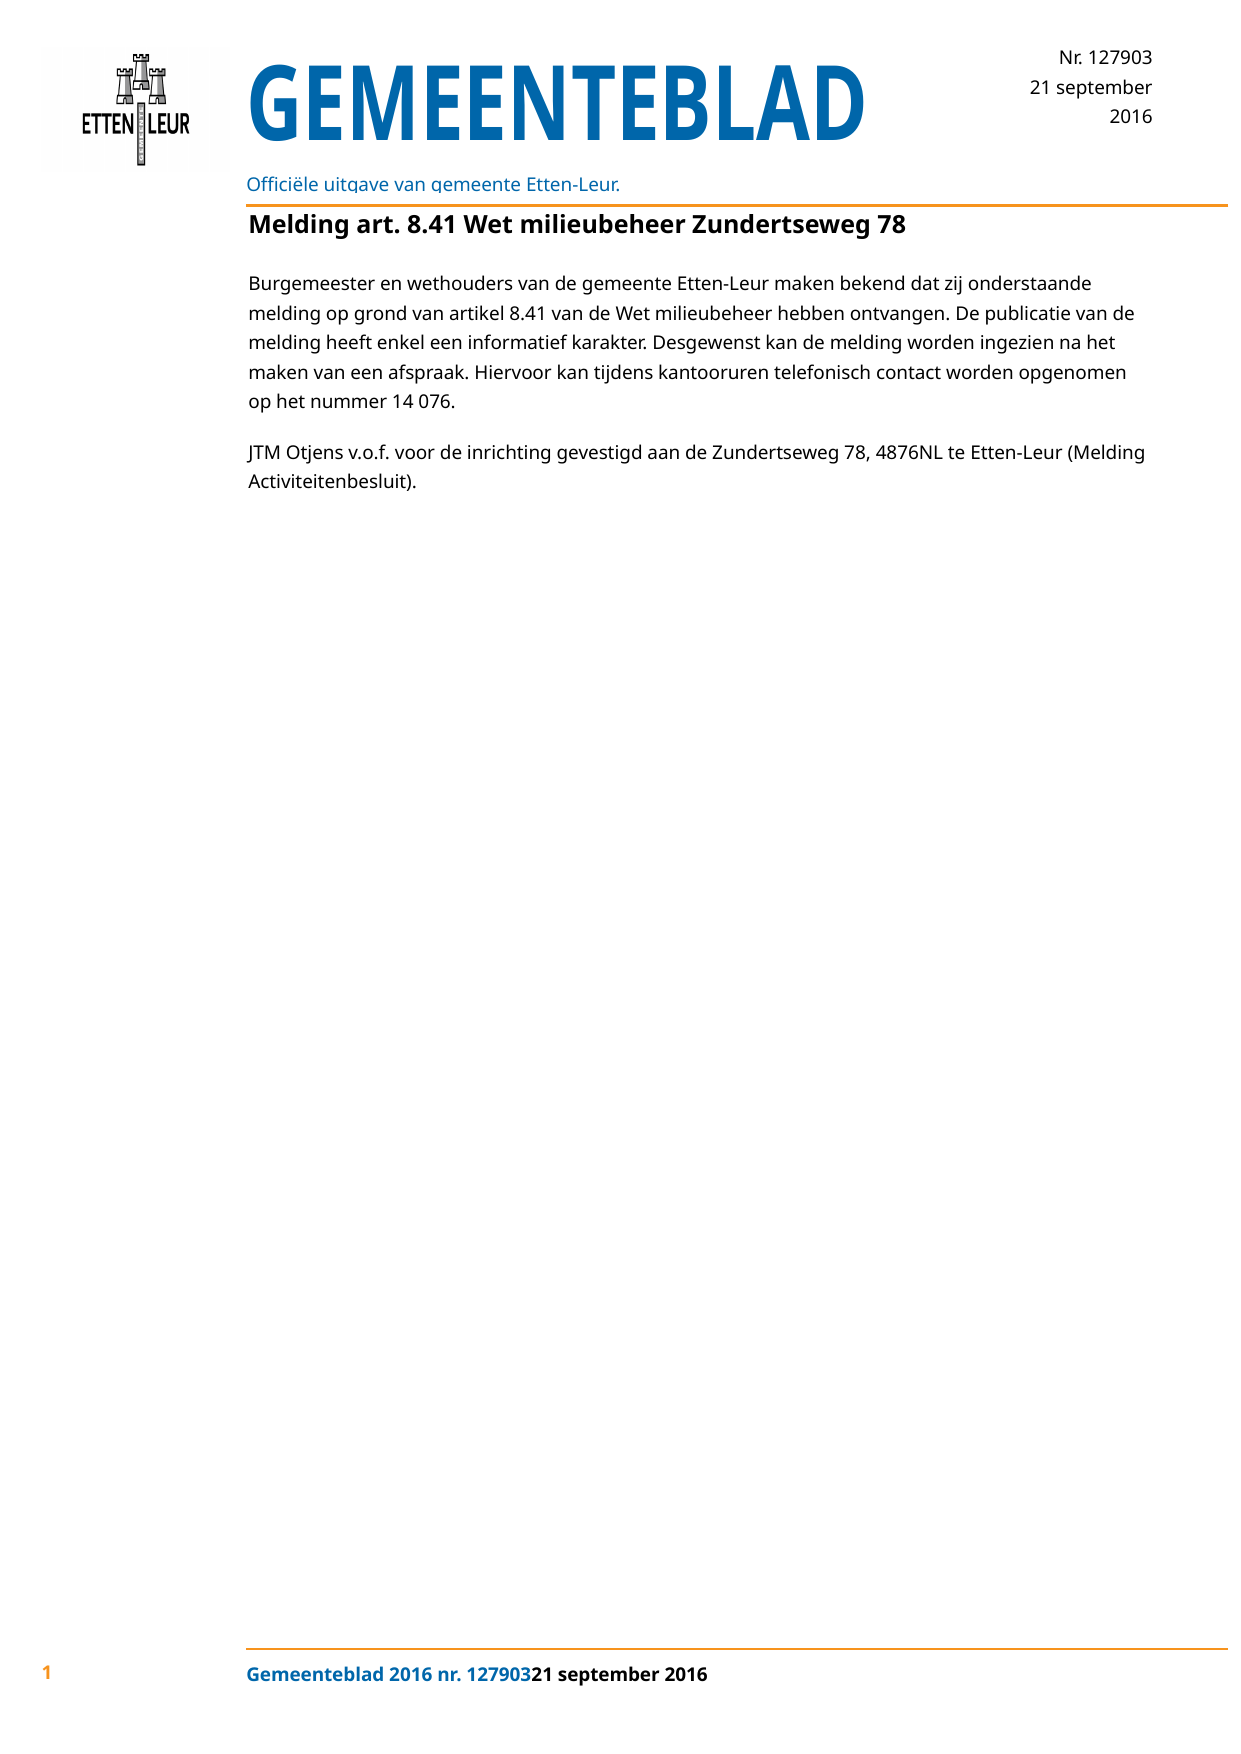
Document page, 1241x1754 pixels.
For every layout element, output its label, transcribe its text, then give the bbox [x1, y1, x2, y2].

text Melding art. 8.41 Wet milieubeheer Zundertseweg 78 [248, 207, 1152, 241]
text Burgemeester en wethouders van de gemeente Etten-Leur maken bekend dat zij onderstaande melding op grond van artikel 8.41 van de Wet milieubeheer hebben ontvangen. De publicatie van de melding heeft enkel een informatief karakter. Desgewenst kan de melding worden ingezien na het maken van een afspraak. Hiervoor kan tijdens kantooruren telefonisch contact worden opgenomen op het nummer 14 076. [248, 270, 1152, 414]
picture [41, 47, 231, 172]
text JTM Otjens v.o.f. voor de inrichting gevestigd aan de Zundertseweg 78, 4876NL te Etten-Leur (Melding Activiteitenbesluit). [248, 439, 1152, 494]
